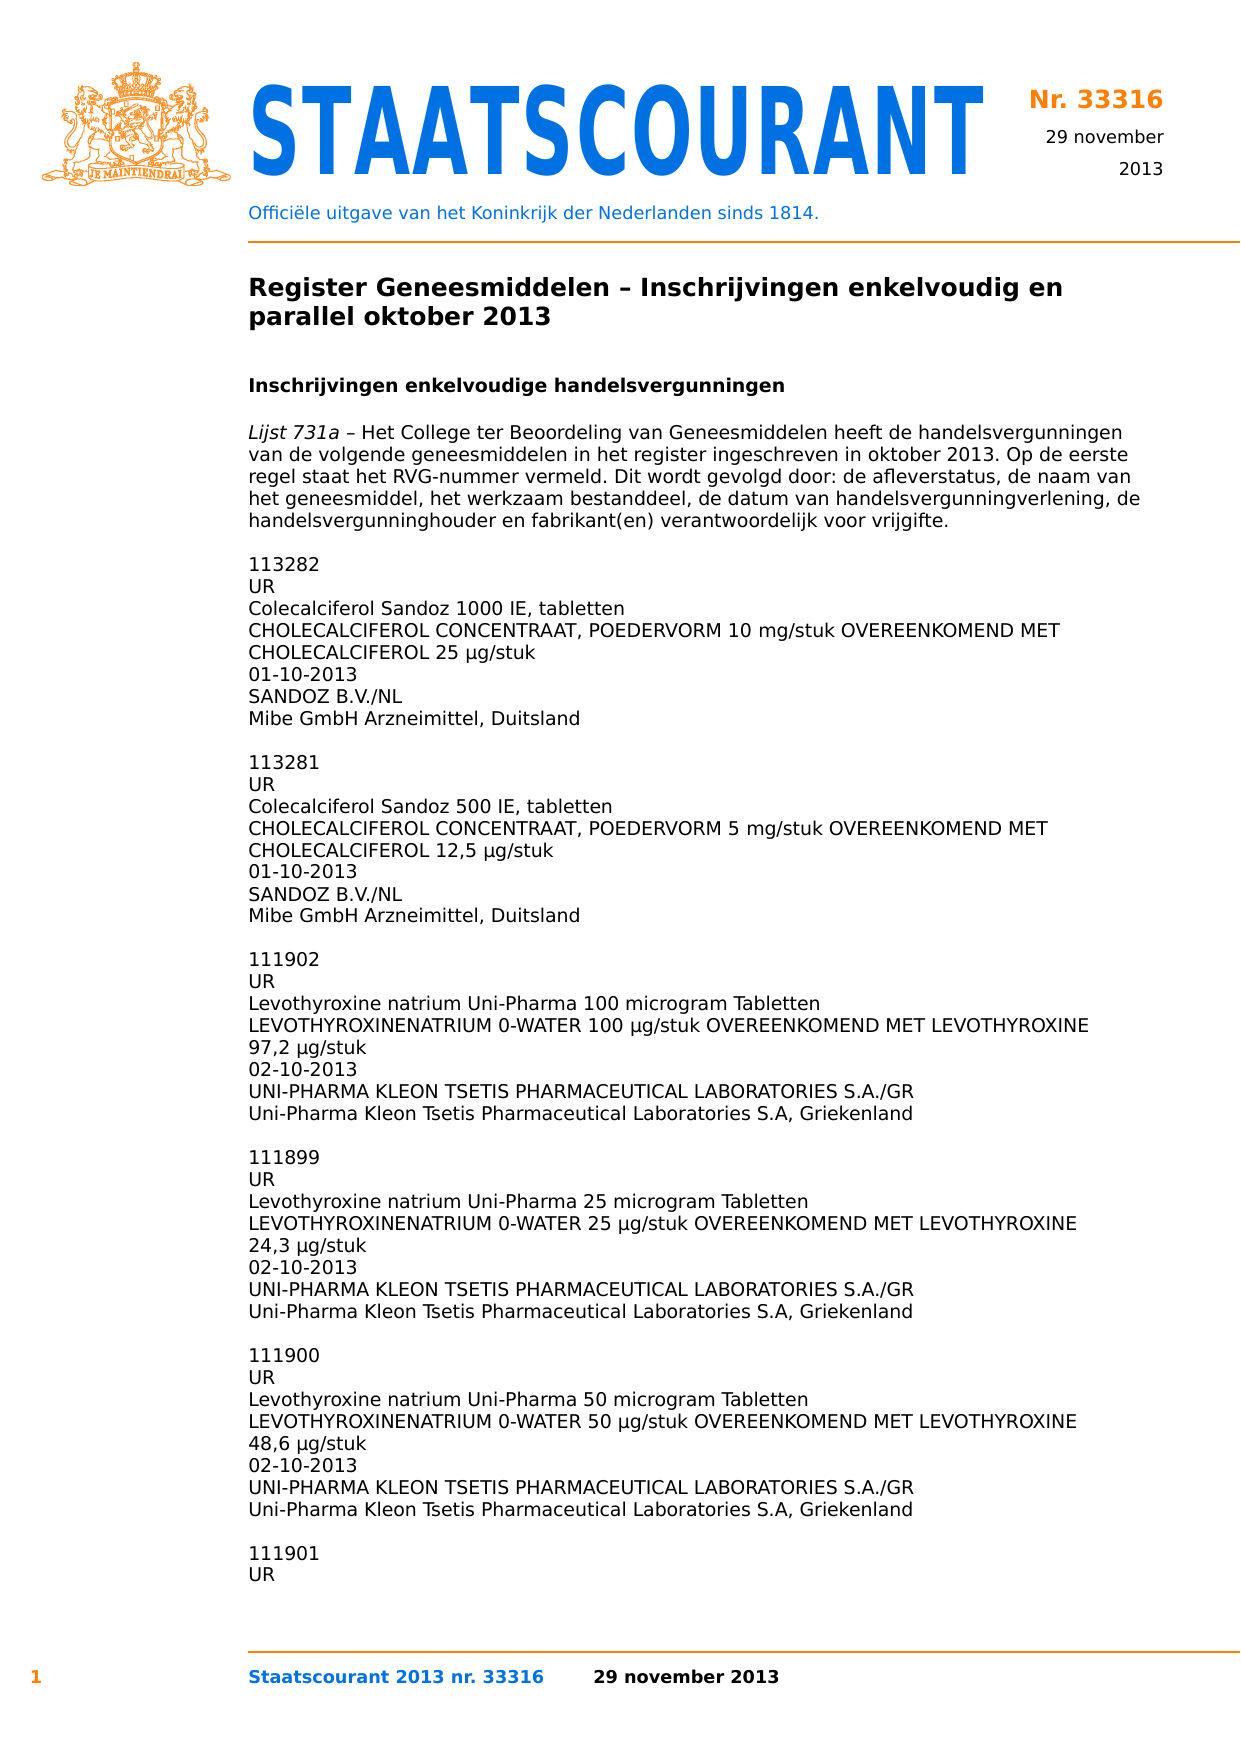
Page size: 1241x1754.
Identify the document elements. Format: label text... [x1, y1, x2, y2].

table_cell 2013 [998, 153, 1240, 203]
text Lijst 731a – Het College ter Beoordeling van Geneesmiddelen heeft de handelsvergunningen van de volgende geneesmiddelen in het register ingeschreven in oktober 2013. Op de eerste regel staat het RVG-nummer vermeld. Dit wordt gevolgd door: de afleverstatus, de naam van het geneesmiddel, het werkzaam bestanddeel, de datum van handelsvergunningverlening, de handelsvergunninghouder en fabrikant(en) verantwoordelijk voor vrijgifte. [248, 422, 1163, 532]
table_header [25, 62, 248, 241]
text 02-10-2013 [248, 1059, 1163, 1081]
text LEVOTHYROXINENATRIUM 0-WATER 50 μg/stuk OVEREENKOMEND MET LEVOTHYROXINE 48,6 μg/stuk [248, 1411, 1163, 1454]
text Uni-Pharma Kleon Tsetis Pharmaceutical Laboratories S.A, Griekenland [248, 1498, 1163, 1521]
text 01-10-2013 [248, 664, 1163, 686]
text UR [248, 1367, 1163, 1389]
text SANDOZ B.V./NL [248, 686, 1163, 708]
text LEVOTHYROXINENATRIUM 0-WATER 25 μg/stuk OVEREENKOMEND MET LEVOTHYROXINE 24,3 μg/stuk [248, 1213, 1163, 1257]
text Levothyroxine natrium Uni-Pharma 100 microgram Tabletten [248, 993, 1163, 1015]
text 111900 [248, 1345, 1163, 1367]
text Mibe GmbH Arzneimittel, Duitsland [248, 905, 1163, 927]
text Levothyroxine natrium Uni-Pharma 50 microgram Tabletten [248, 1389, 1163, 1411]
text 111899 [248, 1147, 1163, 1169]
text UR [248, 576, 1163, 598]
subtitle Register Geneesmiddelen – Inschrijvingen enkelvoudig en parallel oktober 2013 [248, 273, 1163, 331]
text UR [248, 971, 1163, 993]
text 111902 [248, 949, 1163, 971]
text Uni-Pharma Kleon Tsetis Pharmaceutical Laboratories S.A, Griekenland [248, 1103, 1163, 1125]
table_cell Officiële uitgave van het Koninkrijk der Nederlanden sinds 1814. [248, 203, 1240, 241]
text Mibe GmbH Arzneimittel, Duitsland [248, 708, 1163, 730]
table_header STAATSCOURANT [248, 62, 998, 203]
text UR [248, 773, 1163, 796]
text UR [248, 1169, 1163, 1191]
text 111901 [248, 1542, 1163, 1564]
text Colecalciferol Sandoz 500 IE, tabletten [248, 796, 1163, 817]
text UNI-PHARMA KLEON TSETIS PHARMACEUTICAL LABORATORIES S.A./GR [248, 1477, 1163, 1498]
text Colecalciferol Sandoz 1000 IE, tabletten [248, 598, 1163, 620]
text 01-10-2013 [248, 861, 1163, 883]
text Uni-Pharma Kleon Tsetis Pharmaceutical Laboratories S.A, Griekenland [248, 1301, 1163, 1323]
text 113281 [248, 752, 1163, 773]
text 02-10-2013 [248, 1257, 1163, 1279]
table_header Nr. 33316 [998, 62, 1240, 121]
table_cell 29 november [998, 121, 1240, 153]
text UR [248, 1564, 1163, 1586]
text 113282 [248, 554, 1163, 576]
text 02-10-2013 [248, 1454, 1163, 1477]
text CHOLECALCIFEROL CONCENTRAAT, POEDERVORM 5 mg/stuk OVEREENKOMEND MET CHOLECALCIFEROL 12,5 μg/stuk [248, 817, 1163, 861]
text SANDOZ B.V./NL [248, 883, 1163, 905]
text LEVOTHYROXINENATRIUM 0-WATER 100 μg/stuk OVEREENKOMEND MET LEVOTHYROXINE 97,2 μg/stuk [248, 1015, 1163, 1059]
text CHOLECALCIFEROL CONCENTRAAT, POEDERVORM 10 mg/stuk OVEREENKOMEND MET CHOLECALCIFEROL 25 μg/stuk [248, 620, 1163, 664]
picture [41, 62, 231, 186]
text UNI-PHARMA KLEON TSETIS PHARMACEUTICAL LABORATORIES S.A./GR [248, 1279, 1163, 1301]
text UNI-PHARMA KLEON TSETIS PHARMACEUTICAL LABORATORIES S.A./GR [248, 1081, 1163, 1103]
subtitle Inschrijvingen enkelvoudige handelsvergunningen [248, 375, 1163, 397]
text Levothyroxine natrium Uni-Pharma 25 microgram Tabletten [248, 1191, 1163, 1213]
